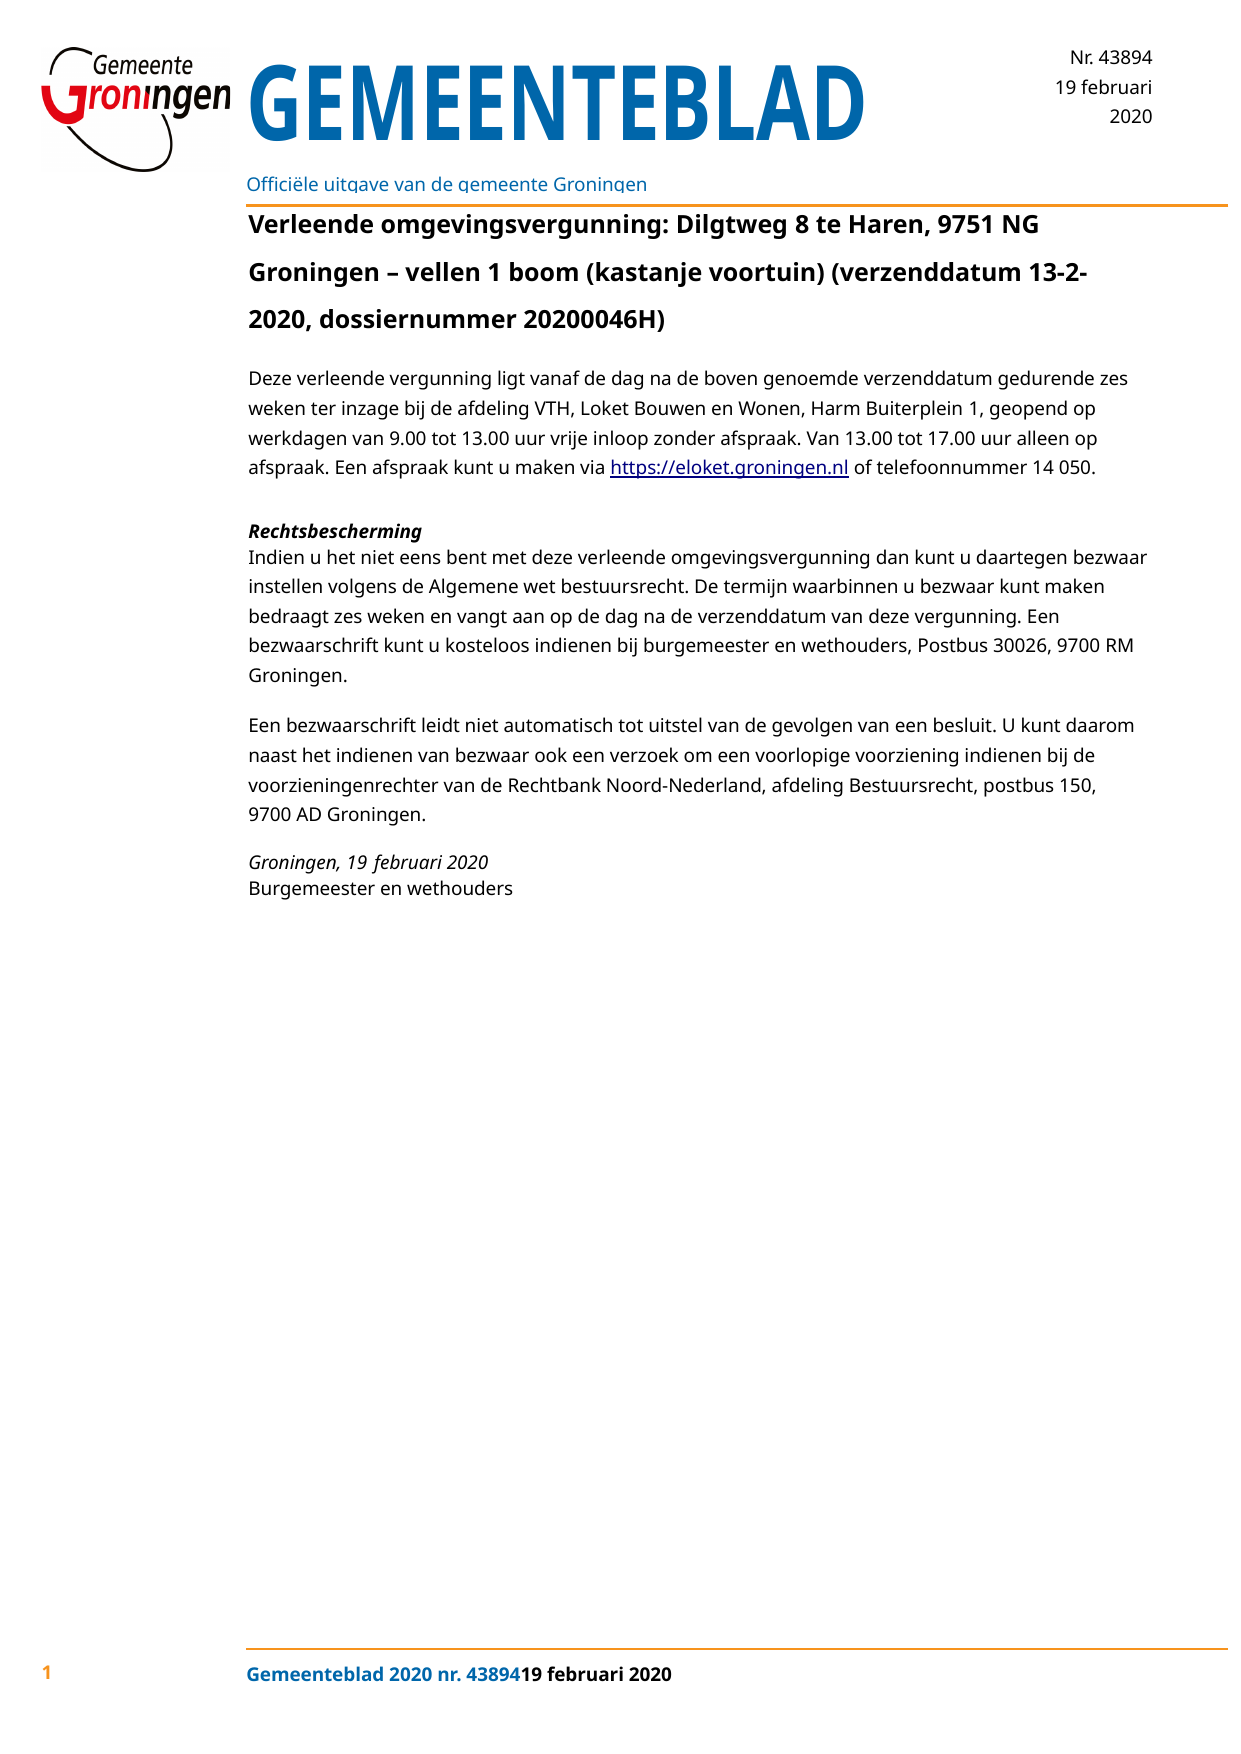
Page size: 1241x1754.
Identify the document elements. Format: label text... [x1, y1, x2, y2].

text Indien u het niet eens bent met deze verleende omgevingsvergunning dan kunt u daartegen bezwaar instellen volgens de Algemene wet bestuursrecht. De termijn waarbinnen u bezwaar kunt maken bedraagt zes weken en vangt aan op de dag na de verzenddatum van deze vergunning. Een bezwaarschrift kunt u kosteloos indienen bij burgemeester en wethouders, Postbus 30026, 9700 RM Groningen. [248, 544, 1152, 688]
text Rechtsbescherming [248, 518, 1152, 544]
text Groningen, 19 februari 2020 [248, 849, 1152, 875]
text Deze verleende vergunning ligt vanaf de dag na de boven genoemde verzenddatum gedurende zes weken ter inzage bij de afdeling VTH, Loket Bouwen en Wonen, Harm Buiterplein 1, geopend op werkdagen van 9.00 tot 13.00 uur vrije inloop zonder afspraak. Van 13.00 tot 17.00 uur alleen op afspraak. Een afspraak kunt u maken via https://eloket.groningen.nl of telefoonnummer 14 050. [248, 366, 1152, 480]
text Verleende omgevingsvergunning: Dilgtweg 8 te Haren, 9751 NG Groningen – vellen 1 boom (kastanje voortuin) (verzenddatum 13-2-2020, dossiernummer 20200046H) [248, 207, 1152, 336]
text Burgemeester en wethouders [248, 875, 1152, 901]
picture [41, 47, 231, 172]
text Een bezwaarschrift leidt niet automatisch tot uitstel van de gevolgen van een besluit. U kunt daarom naast het indienen van bezwaar ook een verzoek om een voorlopige voorziening indienen bij de voorzieningenrechter van de Rechtbank Noord-Nederland, afdeling Bestuursrecht, postbus 150, 9700 AD Groningen. [248, 713, 1152, 827]
